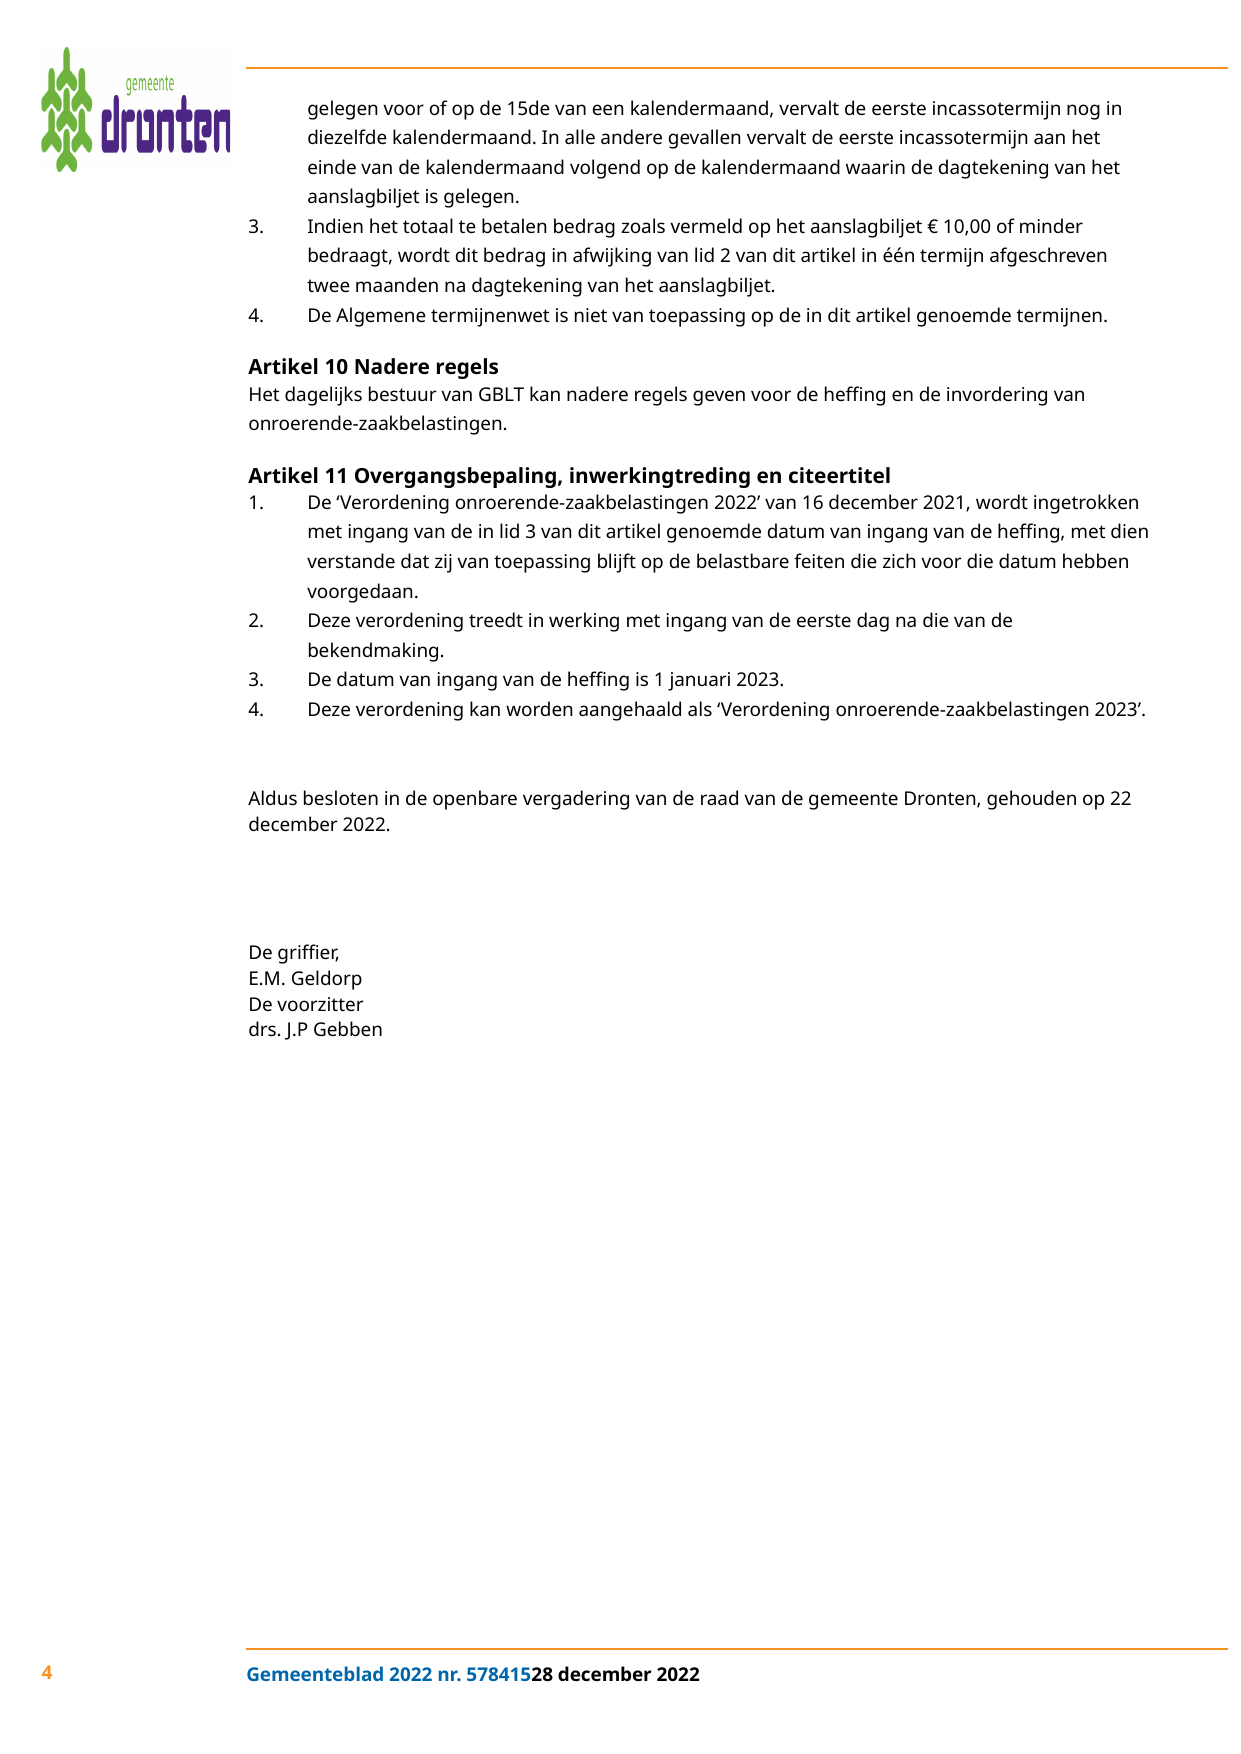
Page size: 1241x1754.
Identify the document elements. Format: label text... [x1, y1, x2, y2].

list Deze verordening kan worden aangehaald als ‘Verordening onroerende-zaakbelastingen 2023’. [248, 696, 1152, 722]
text De griffier, [248, 939, 1152, 965]
list Deze verordening treedt in werking met ingang van de eerste dag na die van de bekendmaking. [248, 607, 1152, 663]
text De voorzitter [248, 991, 1152, 1017]
list De datum van ingang van de heffing is 1 januari 2023. [248, 667, 1152, 692]
list De ‘Verordening onroerende-zaakbelastingen 2022’ van 16 december 2021, wordt ingetrokken met ingang van de in lid 3 van dit artikel genoemde datum van ingang van de heffing, met dien verstande dat zij van toepassing blijft op de belastbare feiten die zich voor die datum hebben voorgedaan. [248, 489, 1152, 604]
text drs. J.P Gebben [248, 1017, 1152, 1042]
text E.M. Geldorp [248, 965, 1152, 991]
text Het dagelijks bestuur van GBLT kan nadere regels geven voor de heffing en de invordering van onroerende-zaakbelastingen. [248, 381, 1152, 436]
picture [41, 47, 231, 172]
list gelegen voor of op de 15de van een kalendermaand, vervalt de eerste incassotermijn nog in diezelfde kalendermaand. In alle andere gevallen vervalt de eerste incassotermijn aan het einde van de kalendermaand volgend op de kalendermaand waarin de dagtekening van het aanslagbiljet is gelegen. [248, 95, 1152, 209]
text Aldus besloten in de openbare vergadering van de raad van de gemeente Dronten, gehouden op 22 december 2022. [248, 785, 1152, 836]
text Artikel 11 Overgangsbepaling, inwerkingtreding en citeertitel [248, 461, 1152, 489]
text Artikel 10 Nadere regels [248, 352, 1152, 381]
list Indien het totaal te betalen bedrag zoals vermeld op het aanslagbiljet € 10,00 of minder bedraagt, wordt dit bedrag in afwijking van lid 2 van dit artikel in één termijn afgeschreven twee maanden na dagtekening van het aanslagbiljet. [248, 213, 1152, 298]
list De Algemene termijnenwet is niet van toepassing op de in dit artikel genoemde termijnen. [248, 302, 1152, 328]
